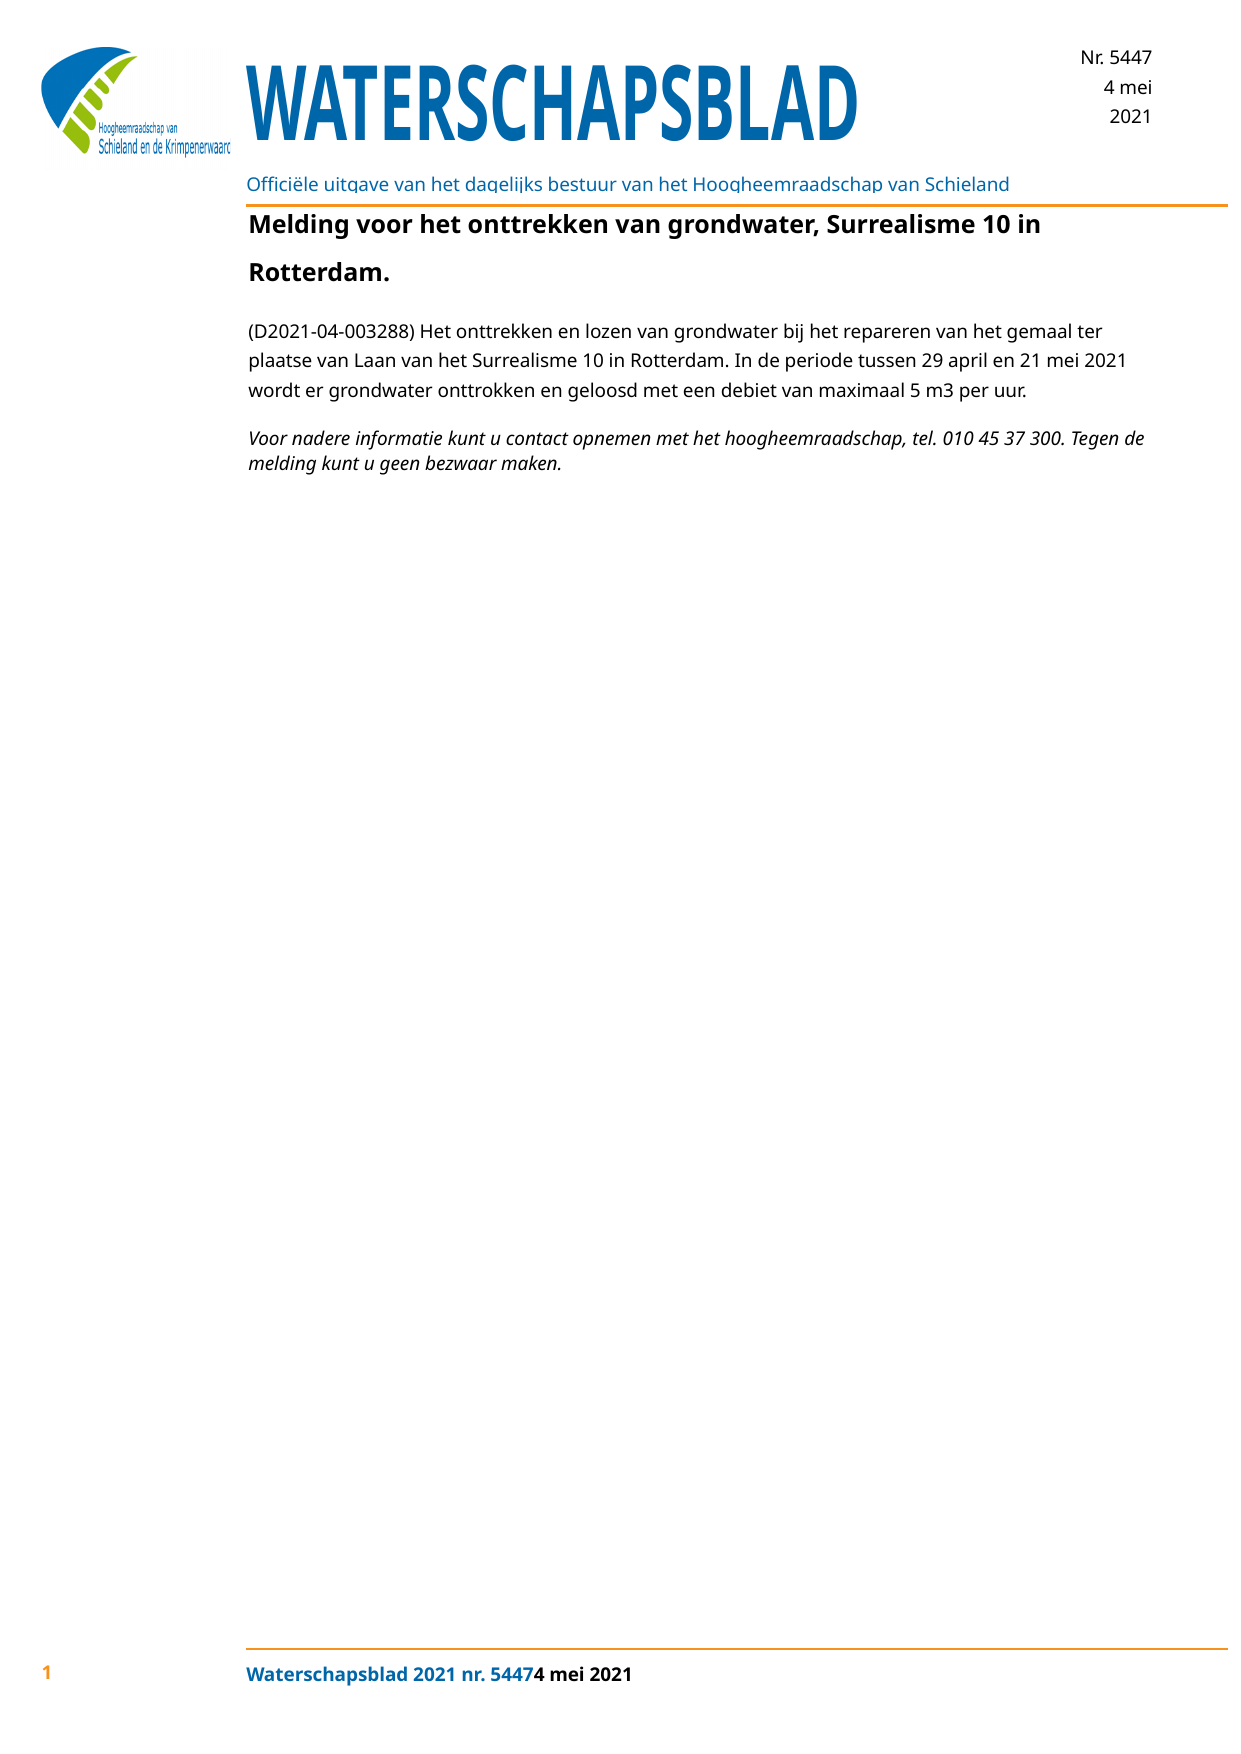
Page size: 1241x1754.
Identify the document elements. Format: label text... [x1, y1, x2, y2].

text (D2021-04-003288) Het onttrekken en lozen van grondwater bij het repareren van het gemaal ter plaatse van Laan van het Surrealisme 10 in Rotterdam. In de periode tussen 29 april en 21 mei 2021 wordt er grondwater onttrokken en geloosd met een debiet van maximaal 5 m3 per uur. [248, 318, 1152, 403]
picture [41, 47, 231, 172]
text Voor nadere informatie kunt u contact opnemen met het hoogheemraadschap, tel. 010 45 37 300. Tegen de melding kunt u geen bezwaar maken. [248, 425, 1152, 476]
text Melding voor het onttrekken van grondwater, Surrealisme 10 in Rotterdam. [248, 207, 1152, 288]
